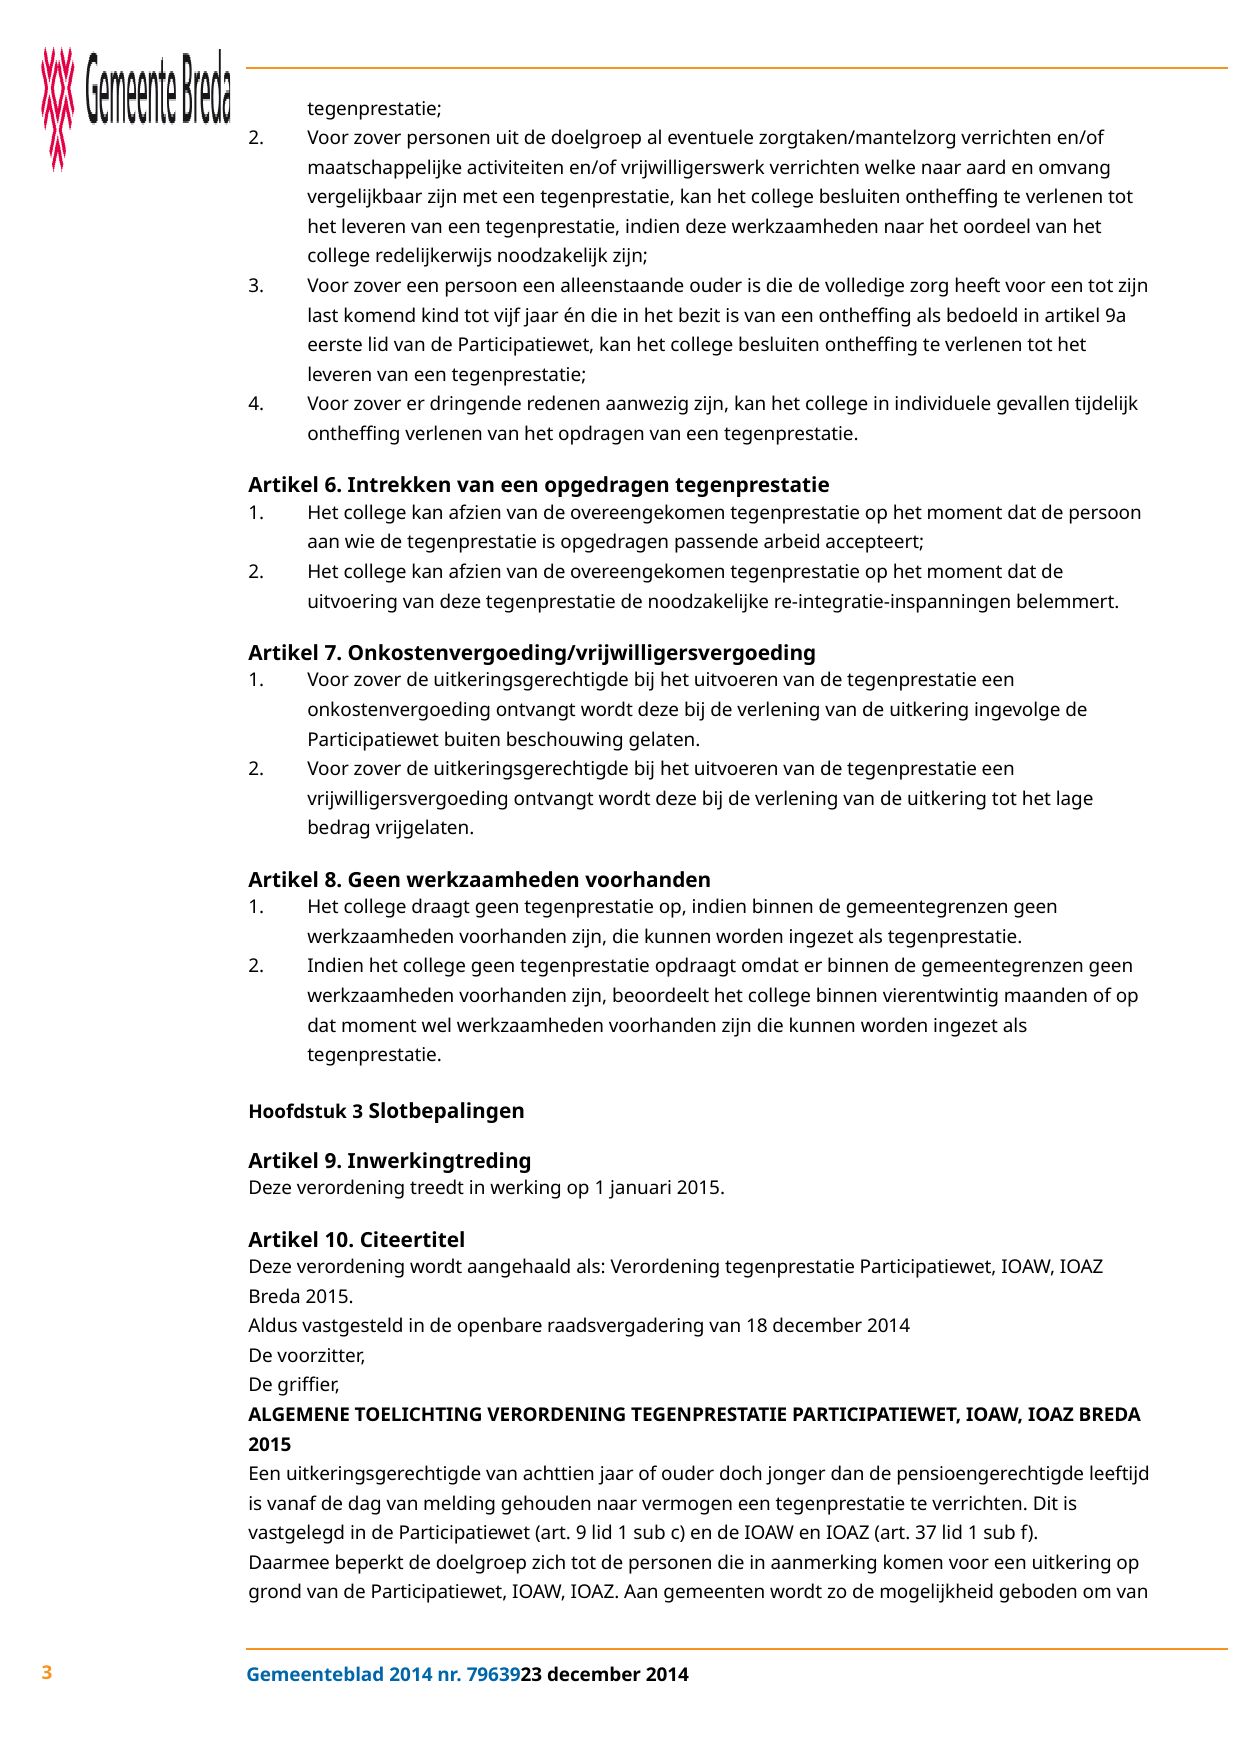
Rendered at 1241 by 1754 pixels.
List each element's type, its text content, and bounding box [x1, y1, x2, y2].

list Het college kan afzien van de overeengekomen tegenprestatie op het moment dat de uitvoering van deze tegenprestatie de noodzakelijke re-integratie-inspanningen belemmert. [248, 558, 1152, 613]
text De griffier, [248, 1372, 1152, 1397]
list Indien het college geen tegenprestatie opdraagt omdat er binnen de gemeentegrenzen geen werkzaamheden voorhanden zijn, beoordeelt het college binnen vierentwintig maanden of op dat moment wel werkzaamheden voorhanden zijn die kunnen worden ingezet als tegenprestatie. [248, 953, 1152, 1067]
text Daarmee beperkt de doelgroep zich tot de personen die in aanmerking komen voor een uitkering op grond van de Participatiewet, IOAW, IOAZ. Aan gemeenten wordt zo de mogelijkheid geboden om van [248, 1549, 1152, 1604]
text ALGEMENE TOELICHTING VERORDENING TEGENPRESTATIE PARTICIPATIEWET, IOAW, IOAZ BREDA 2015 [248, 1401, 1152, 1456]
text Deze verordening treedt in werking op 1 januari 2015. [248, 1174, 1152, 1200]
list Voor zover een persoon een alleenstaande ouder is die de volledige zorg heeft voor een tot zijn last komend kind tot vijf jaar én die in het bezit is van een ontheffing als bedoeld in artikel 9a eerste lid van de Participatiewet, kan het college besluiten ontheffing te verlenen tot het leveren van een tegenprestatie; [248, 272, 1152, 387]
text Een uitkeringsgerechtigde van achttien jaar of ouder doch jonger dan de pensioengerechtigde leeftijd is vanaf de dag van melding gehouden naar vermogen een tegenprestatie te verrichten. Dit is vastgelegd in de Participatiewet (art. 9 lid 1 sub c) en de IOAW en IOAZ (art. 37 lid 1 sub f). [248, 1460, 1152, 1545]
list tegenprestatie; [248, 95, 1152, 121]
text De voorzitter, [248, 1342, 1152, 1368]
text Aldus vastgesteld in de openbare raadsvergadering van 18 december 2014 [248, 1312, 1152, 1338]
text Artikel 8. Geen werkzaamheden voorhanden [248, 865, 1152, 893]
text Artikel 7. Onkostenvergoeding/vrijwilligersvergoeding [248, 638, 1152, 667]
list Voor zover er dringende redenen aanwezig zijn, kan het college in individuele gevallen tijdelijk ontheffing verlenen van het opdragen van een tegenprestatie. [248, 391, 1152, 446]
text Artikel 10. Citeertitel [248, 1225, 1152, 1253]
list Voor zover de uitkeringsgerechtigde bij het uitvoeren van de tegenprestatie een vrijwilligersvergoeding ontvangt wordt deze bij de verlening van de uitkering tot het lage bedrag vrijgelaten. [248, 755, 1152, 840]
text Artikel 9. Inwerkingtreding [248, 1146, 1152, 1174]
list Voor zover de uitkeringsgerechtigde bij het uitvoeren van de tegenprestatie een onkostenvergoeding ontvangt wordt deze bij de verlening van de uitkering ingevolge de Participatiewet buiten beschouwing gelaten. [248, 667, 1152, 752]
text Hoofdstuk 3 Slotbepalingen [248, 1097, 1152, 1125]
list Voor zover personen uit de doelgroep al eventuele zorgtaken/mantelzorg verrichten en/of maatschappelijke activiteiten en/of vrijwilligerswerk verrichten welke naar aard en omvang vergelijkbaar zijn met een tegenprestatie, kan het college besluiten ontheffing te verlenen tot het leveren van een tegenprestatie, indien deze werkzaamheden naar het oordeel van het college redelijkerwijs noodzakelijk zijn; [248, 124, 1152, 268]
list Het college draagt geen tegenprestatie op, indien binnen de gemeentegrenzen geen werkzaamheden voorhanden zijn, die kunnen worden ingezet als tegenprestatie. [248, 893, 1152, 949]
list Het college kan afzien van de overeengekomen tegenprestatie op het moment dat de persoon aan wie de tegenprestatie is opgedragen passende arbeid accepteert; [248, 499, 1152, 554]
picture [41, 47, 231, 172]
text Artikel 6. Intrekken van een opgedragen tegenprestatie [248, 471, 1152, 499]
text Deze verordening wordt aangehaald als: Verordening tegenprestatie Participatiewet, IOAW, IOAZ Breda 2015. [248, 1253, 1152, 1308]
